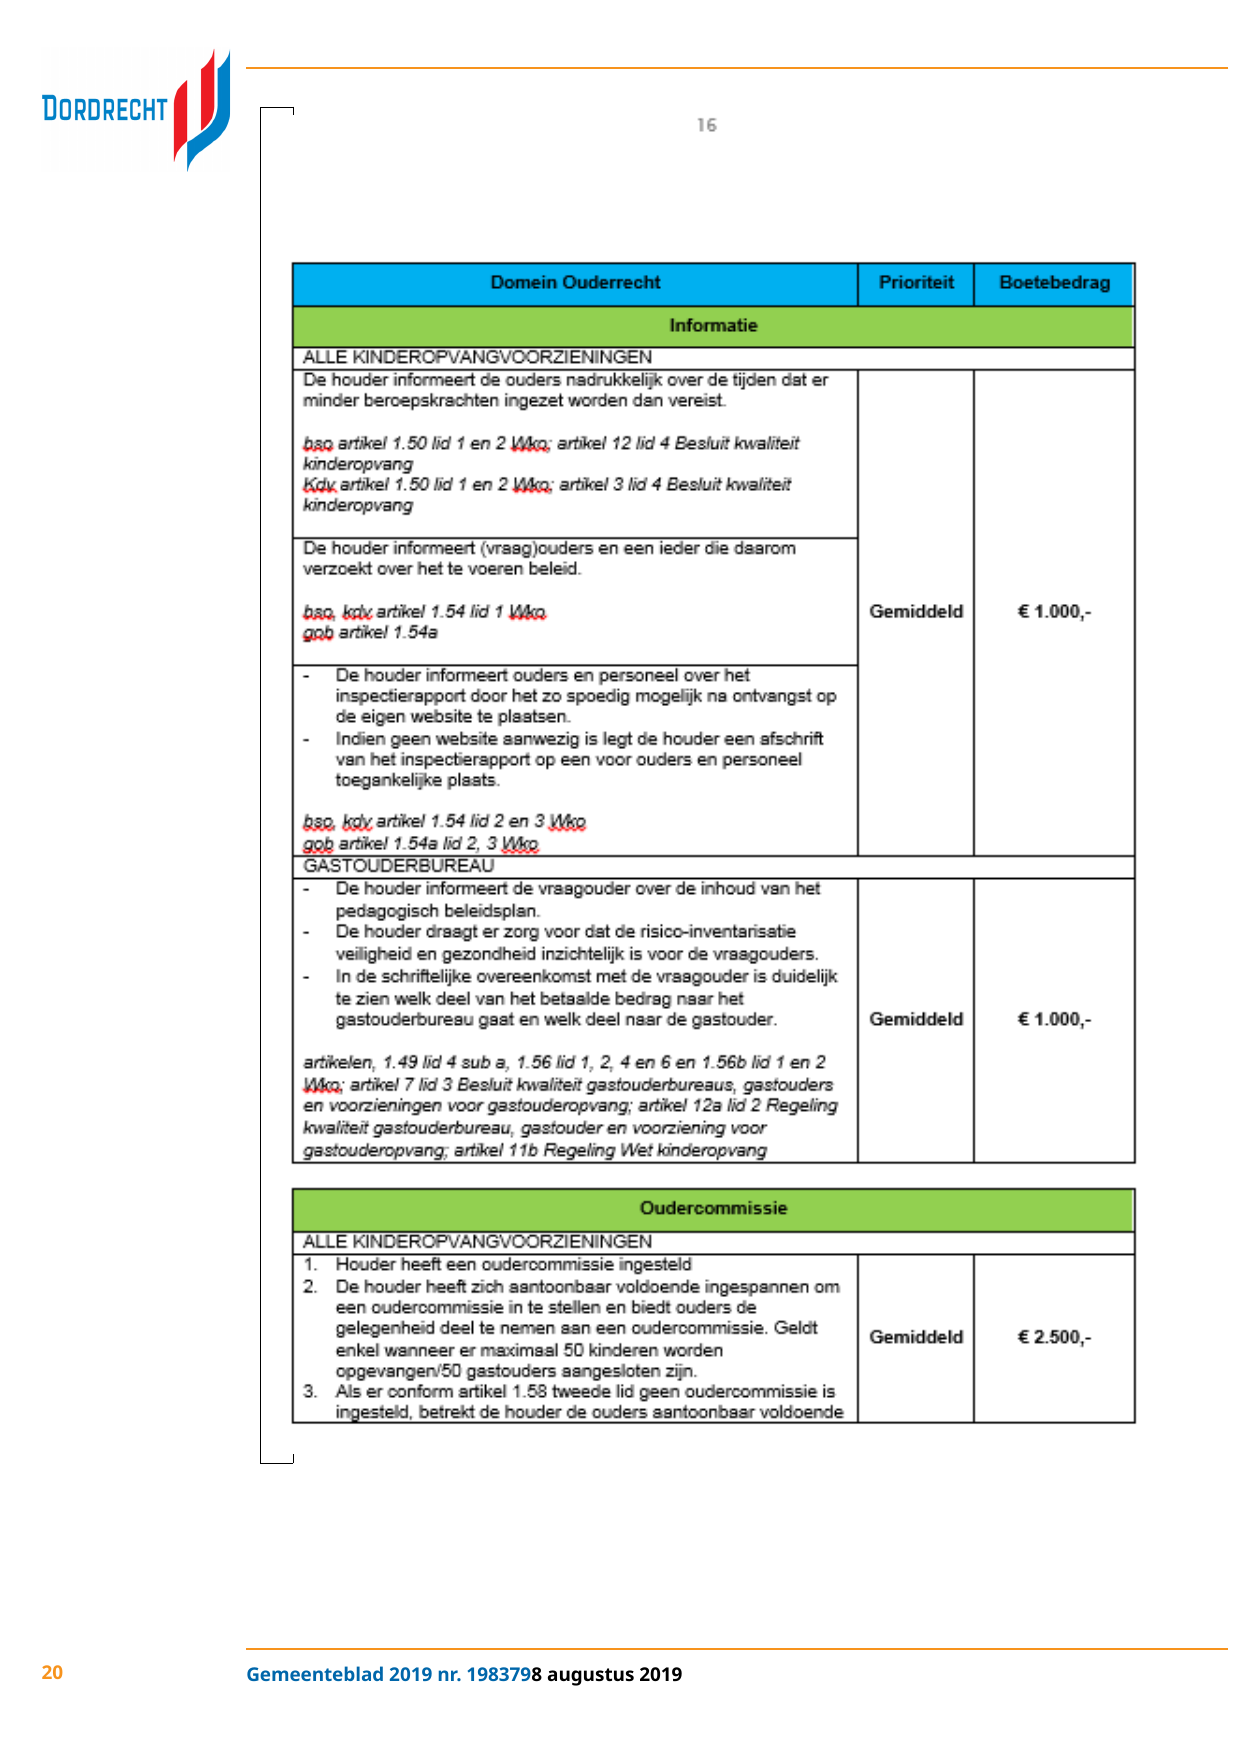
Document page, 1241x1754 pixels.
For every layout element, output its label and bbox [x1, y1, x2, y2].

picture [268, 115, 1155, 1454]
picture [41, 47, 231, 172]
